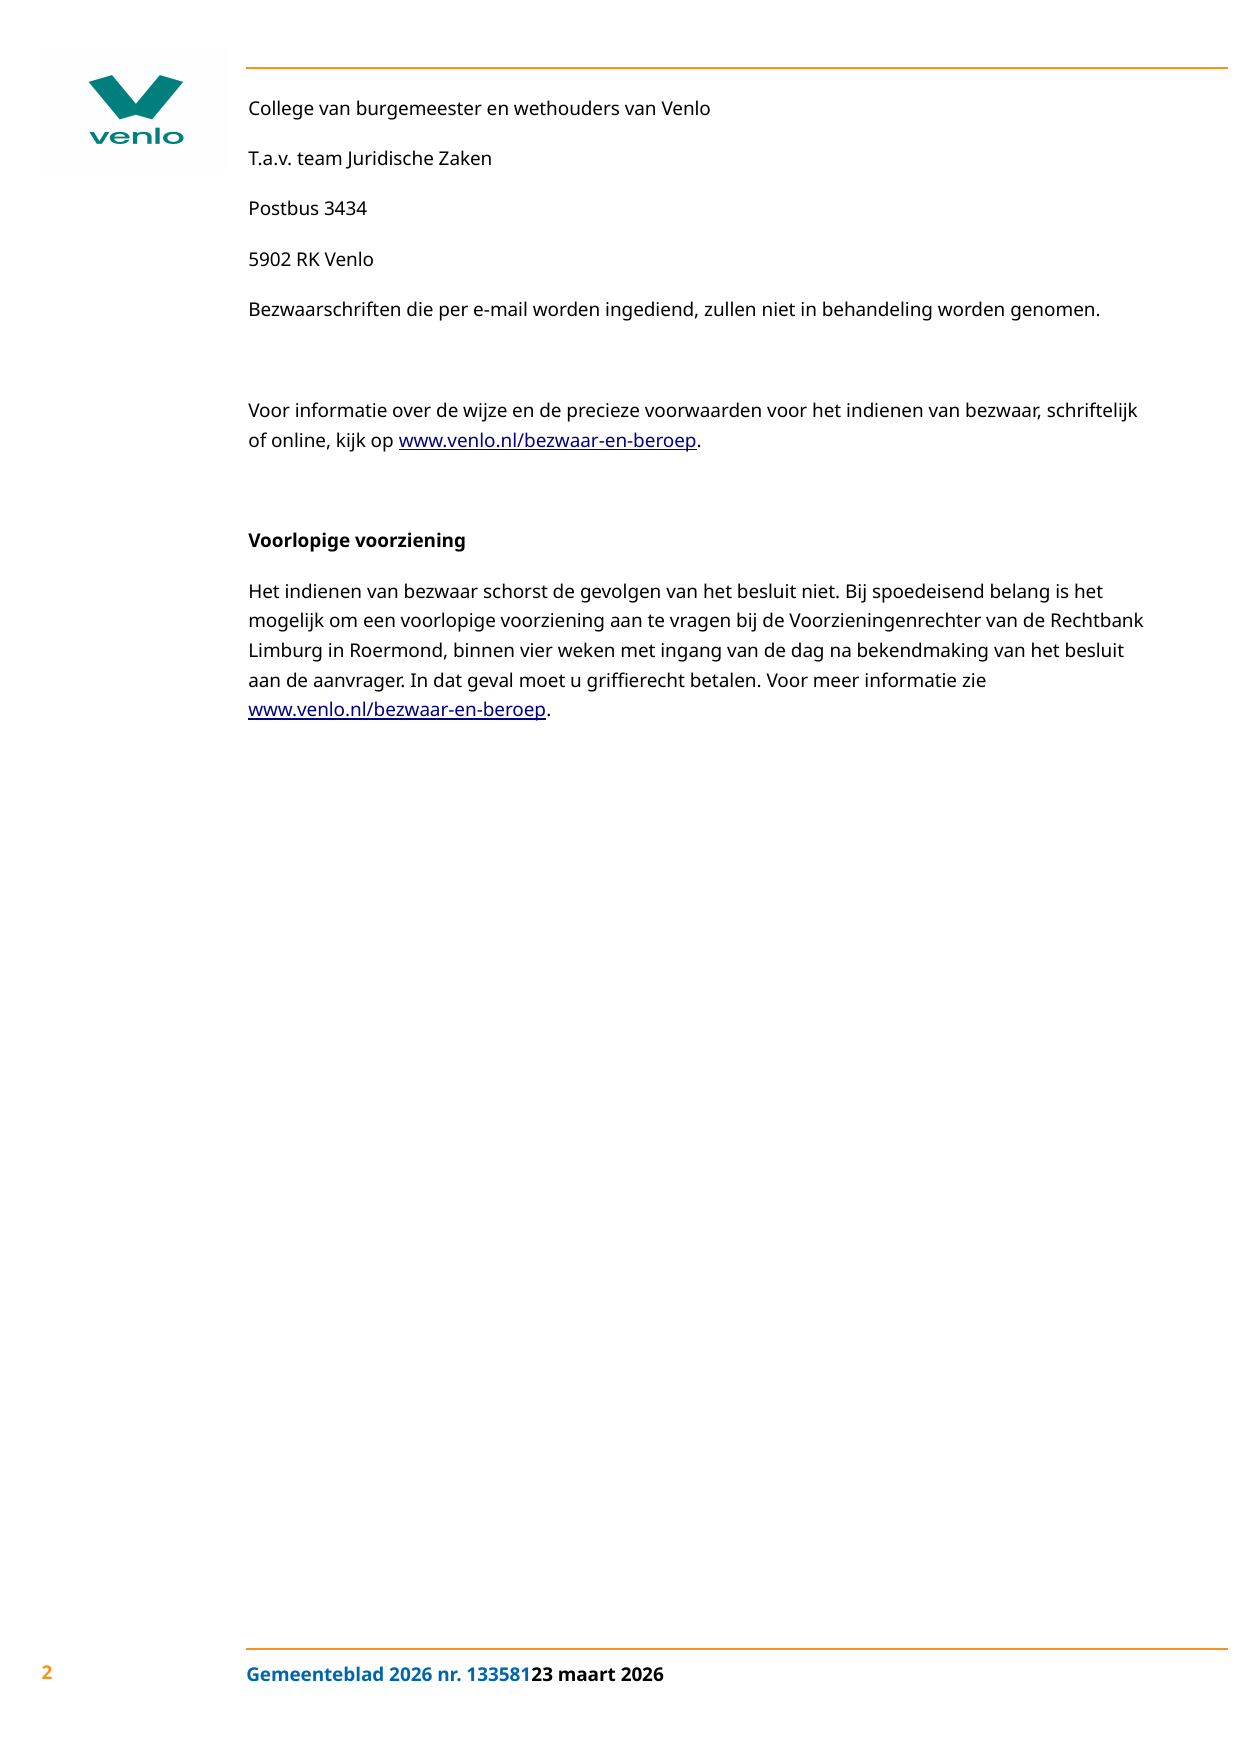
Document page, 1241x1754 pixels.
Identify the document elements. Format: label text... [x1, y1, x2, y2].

text Postbus 3434 [248, 196, 1152, 221]
text Bezwaarschriften die per e-mail worden ingediend, zullen niet in behandeling worden genomen. [248, 296, 1152, 322]
text College van burgemeester en wethouders van Venlo [248, 95, 1152, 121]
text 5902 RK Venlo [248, 246, 1152, 272]
text Voorlopige voorziening [248, 528, 1152, 553]
text Voor informatie over de wijze en de precieze voorwaarden voor het indienen van bezwaar, schriftelijk of online, kijk op www.venlo.nl/bezwaar-en-beroep. [248, 397, 1152, 453]
text T.a.v. team Juridische Zaken [248, 145, 1152, 171]
text Het indienen van bezwaar schorst de gevolgen van het besluit niet. Bij spoedeisend belang is het mogelijk om een voorlopige voorziening aan te vragen bij de Voorzieningenrechter van de Rechtbank Limburg in Roermond, binnen vier weken met ingang van de dag na bekendmaking van het besluit aan de aanvrager. In dat geval moet u griffierecht betalen. Voor meer informatie zie www.venlo.nl/bezwaar-en-beroep. [248, 578, 1152, 722]
picture [41, 47, 231, 172]
